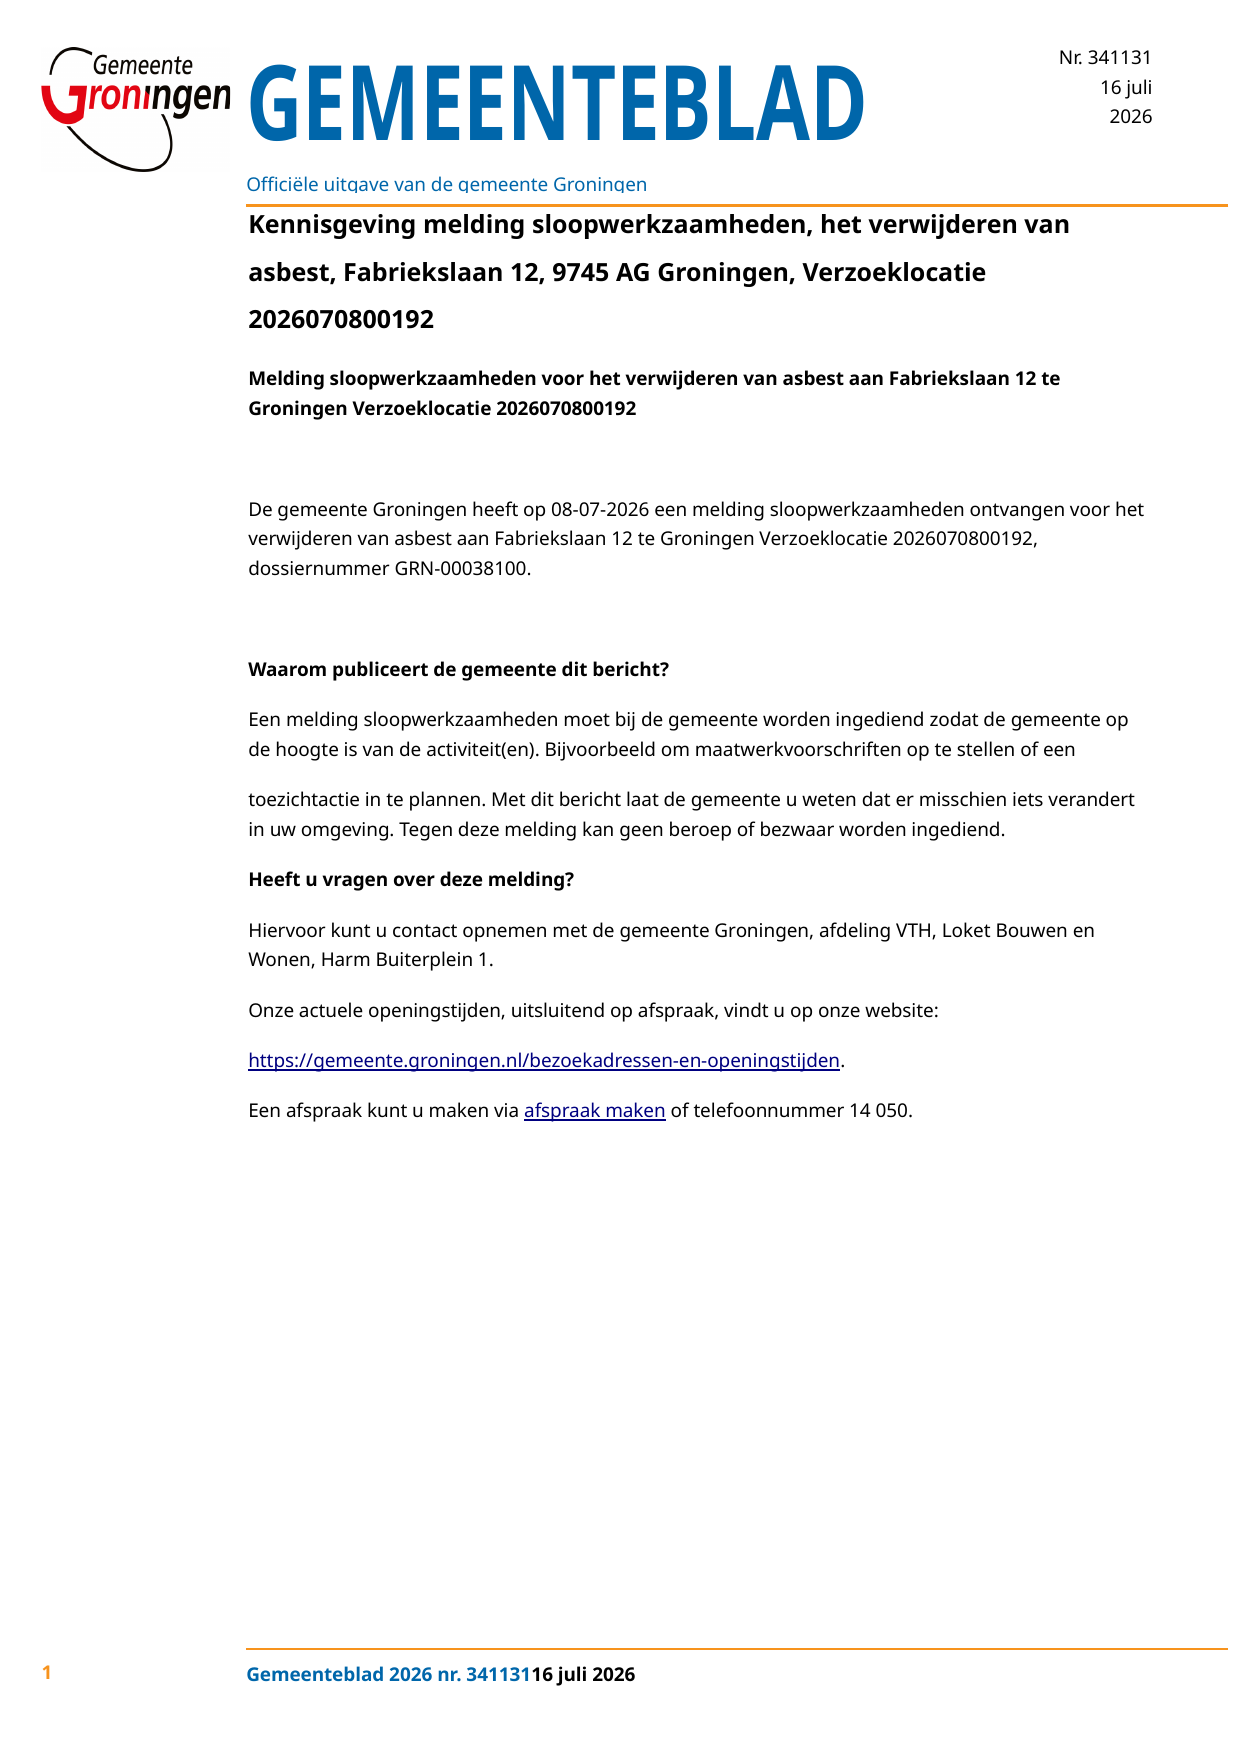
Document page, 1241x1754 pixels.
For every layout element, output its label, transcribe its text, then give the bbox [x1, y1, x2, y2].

text Een melding sloopwerkzaamheden moet bij de gemeente worden ingediend zodat de gemeente op de hoogte is van de activiteit(en). Bijvoorbeeld om maatwerkvoorschriften op te stellen of een [248, 706, 1152, 762]
text Heeft u vragen over deze melding? [248, 866, 1152, 892]
text Hiervoor kunt u contact opnemen met de gemeente Groningen, afdeling VTH, Loket Bouwen en Wonen, Harm Buiterplein 1. [248, 917, 1152, 972]
text Kennisgeving melding sloopwerkzaamheden, het verwijderen van asbest, Fabriekslaan 12, 9745 AG Groningen, Verzoeklocatie 2026070800192 [248, 207, 1152, 336]
text Onze actuele openingstijden, uitsluitend op afspraak, vindt u op onze website: [248, 997, 1152, 1022]
text https://gemeente.groningen.nl/bezoekadressen-en-openingstijden. [248, 1047, 1152, 1073]
text Waarom publiceert de gemeente dit bericht? [248, 656, 1152, 682]
picture [41, 47, 231, 172]
text Melding sloopwerkzaamheden voor het verwijderen van asbest aan Fabriekslaan 12 te Groningen Verzoeklocatie 2026070800192 [248, 366, 1152, 421]
text toezichtactie in te plannen. Met dit bericht laat de gemeente u weten dat er misschien iets verandert in uw omgeving. Tegen deze melding kan geen beroep of bezwaar worden ingediend. [248, 786, 1152, 842]
text Een afspraak kunt u maken via afspraak maken of telefoonnummer 14 050. [248, 1098, 1152, 1123]
text De gemeente Groningen heeft op 08-07-2026 een melding sloopwerkzaamheden ontvangen voor het verwijderen van asbest aan Fabriekslaan 12 te Groningen Verzoeklocatie 2026070800192, dossiernummer GRN-00038100. [248, 496, 1152, 581]
